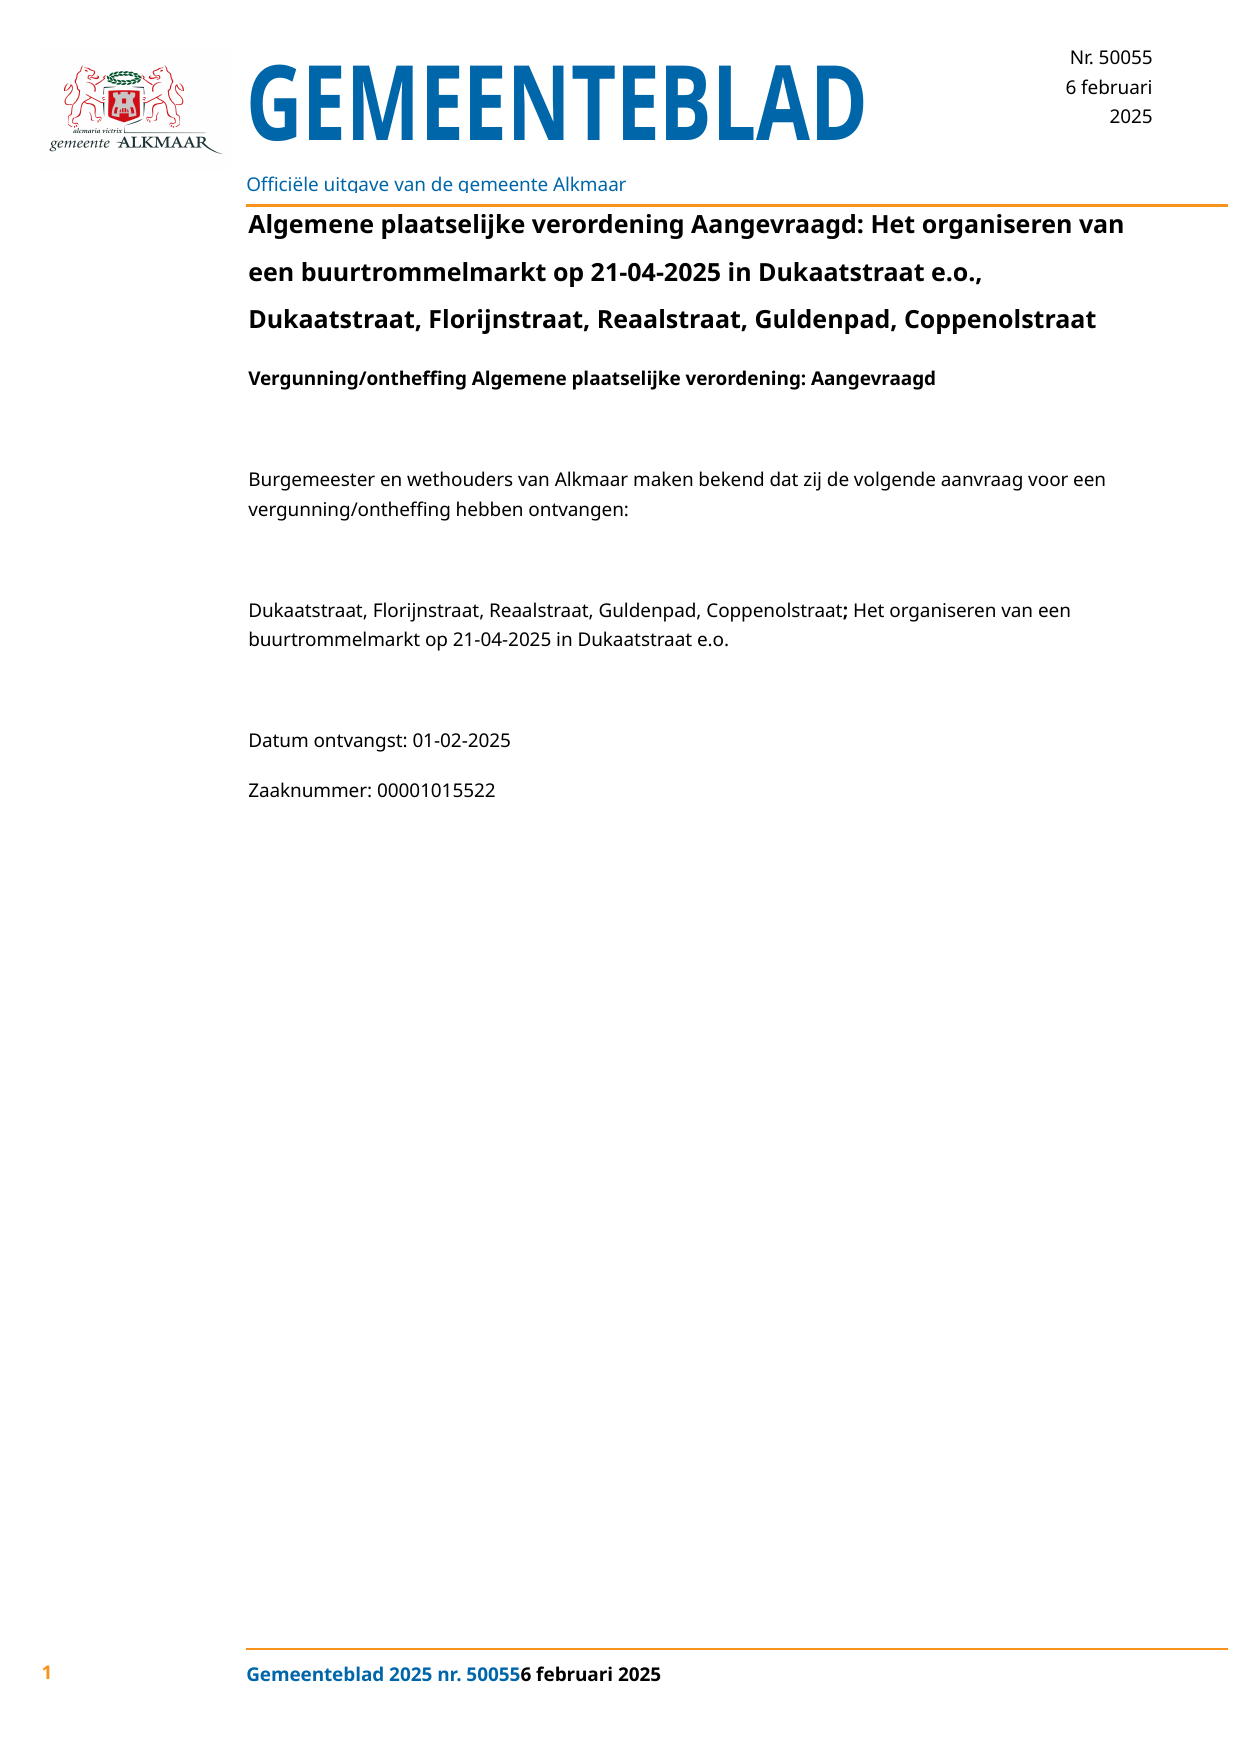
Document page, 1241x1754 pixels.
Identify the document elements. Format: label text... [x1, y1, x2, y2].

text Dukaatstraat, Florijnstraat, Reaalstraat, Guldenpad, Coppenolstraat; Het organiseren van een buurtrommelmarkt op 21-04-2025 in Dukaatstraat e.o. [248, 597, 1152, 652]
text Algemene plaatselijke verordening Aangevraagd: Het organiseren van een buurtrommelmarkt op 21-04-2025 in Dukaatstraat e.o., Dukaatstraat, Florijnstraat, Reaalstraat, Guldenpad, Coppenolstraat [248, 207, 1152, 336]
text Zaaknummer: 00001015522 [248, 778, 1152, 803]
picture [41, 47, 231, 172]
text Vergunning/ontheffing Algemene plaatselijke verordening: Aangevraagd [248, 366, 1152, 391]
text Burgemeester en wethouders van Alkmaar maken bekend dat zij de volgende aanvraag voor een vergunning/ontheffing hebben ontvangen: [248, 466, 1152, 522]
text Datum ontvangst: 01-02-2025 [248, 727, 1152, 753]
